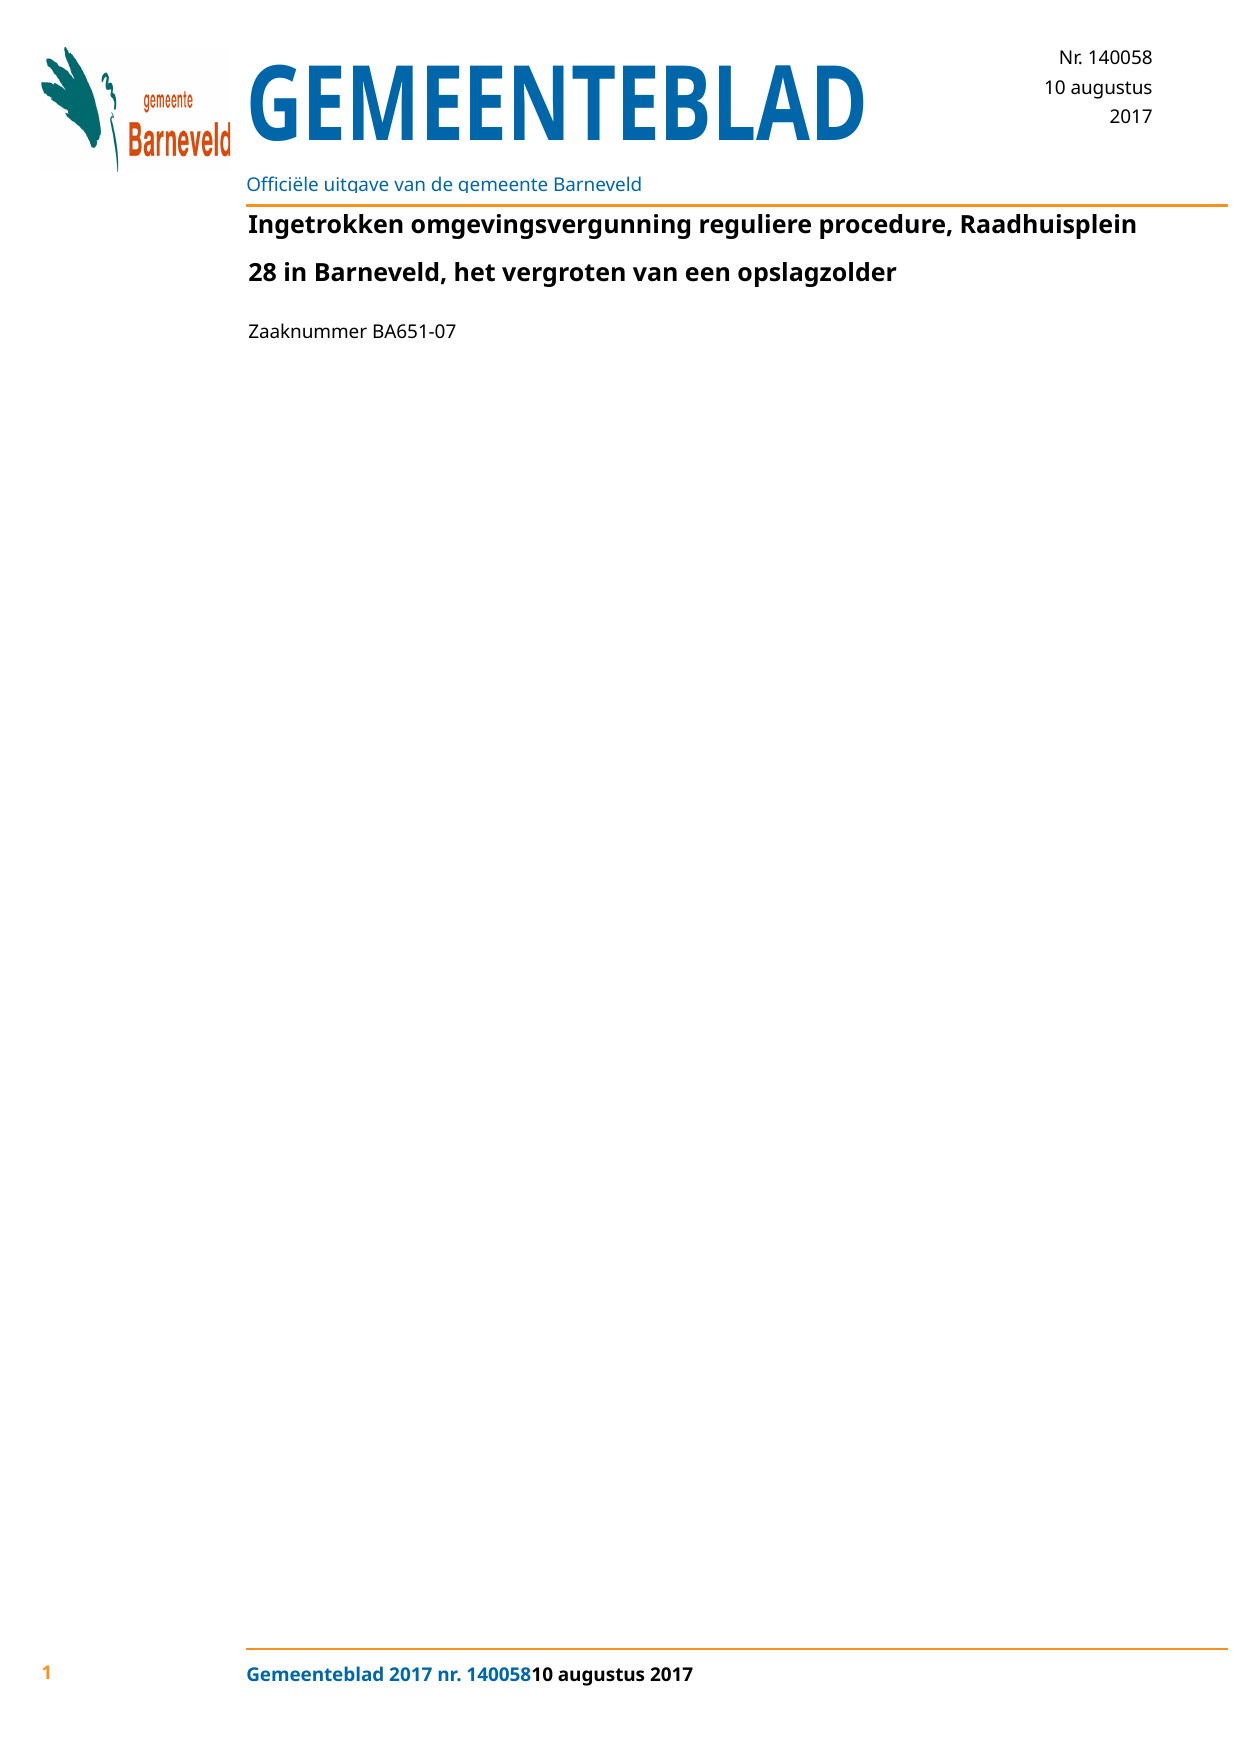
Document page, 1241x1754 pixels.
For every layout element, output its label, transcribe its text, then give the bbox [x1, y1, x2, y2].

picture [41, 47, 231, 172]
text Ingetrokken omgevingsvergunning reguliere procedure, Raadhuisplein 28 in Barneveld, het vergroten van een opslagzolder [248, 207, 1152, 288]
text Zaaknummer BA651-07 [248, 318, 1152, 344]
